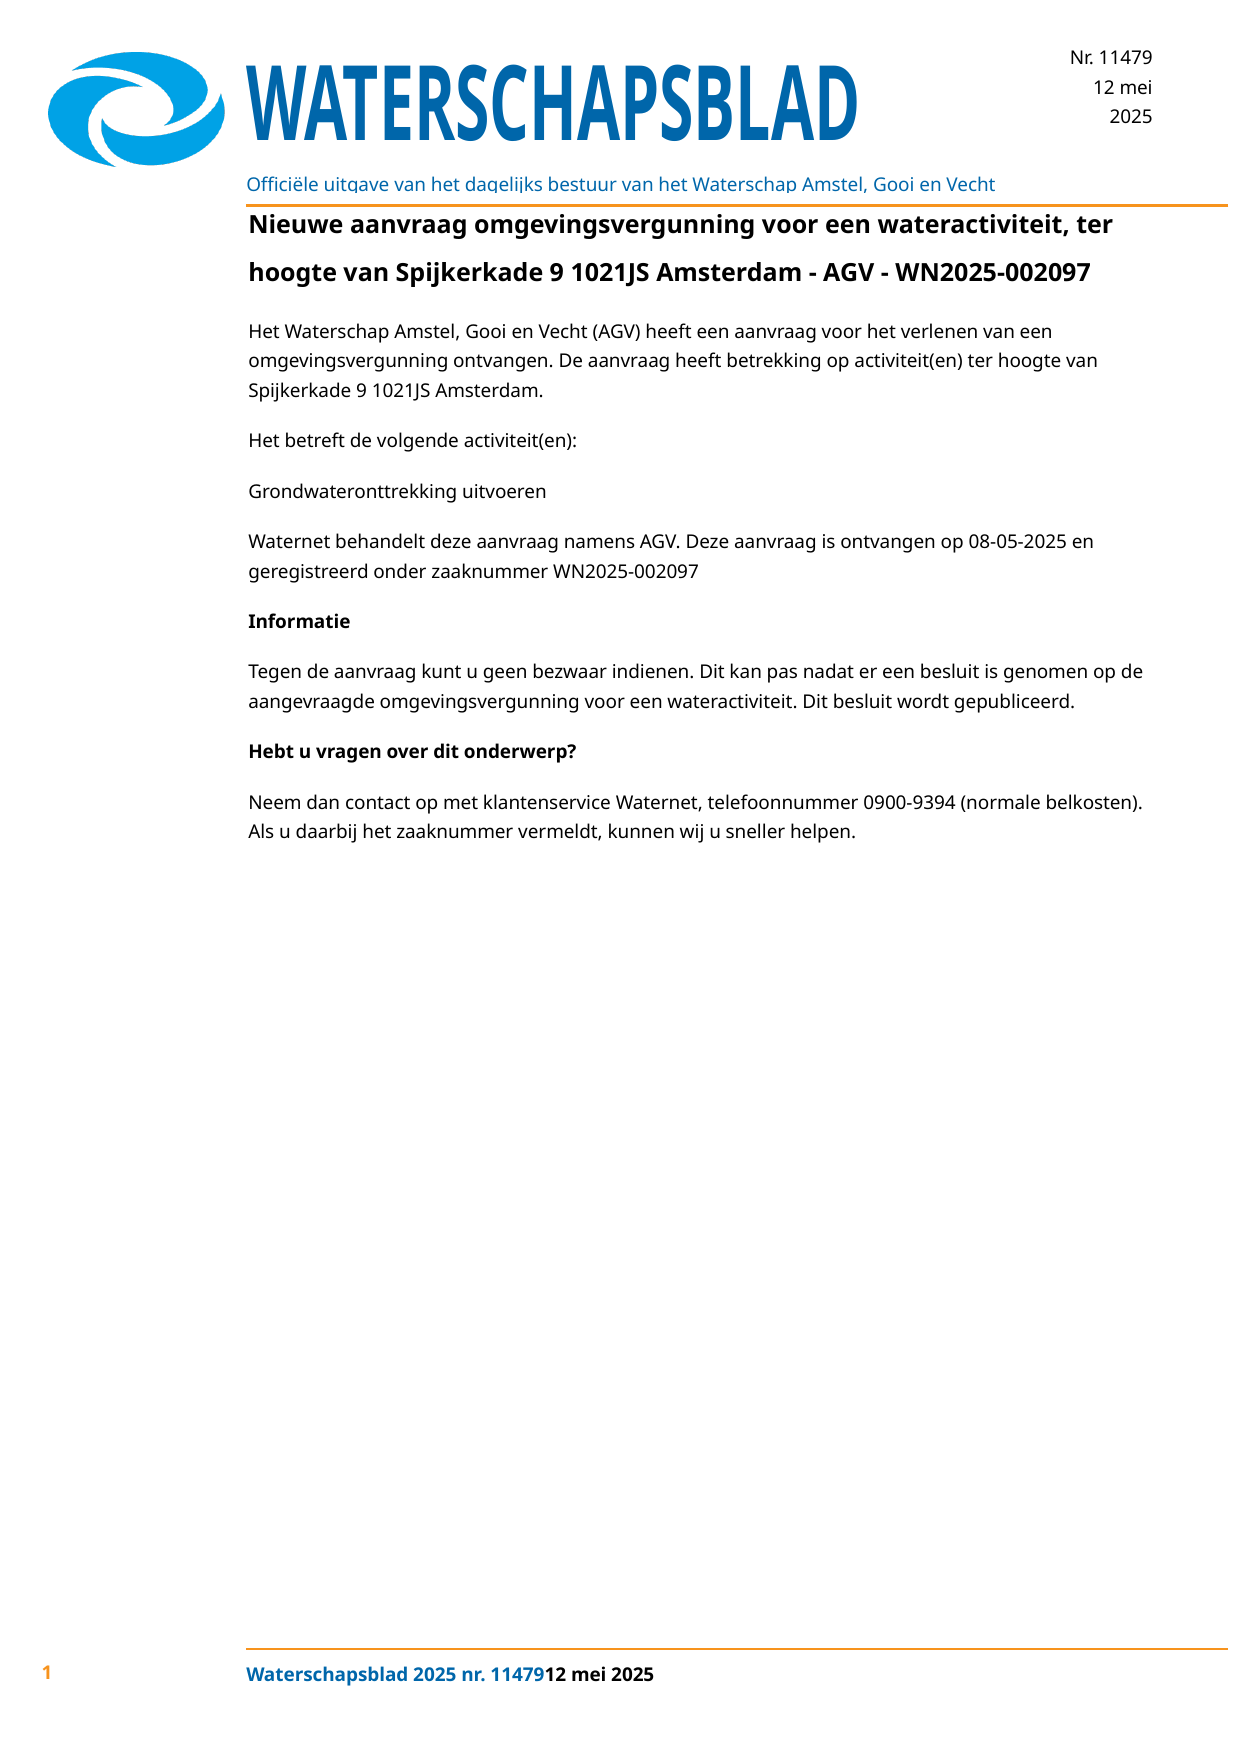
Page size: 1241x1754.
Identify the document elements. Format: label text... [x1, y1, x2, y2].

text Neem dan contact op met klantenservice Waternet, telefoonnummer 0900-9394 (normale belkosten). Als u daarbij het zaaknummer vermeldt, kunnen wij u sneller helpen. [248, 789, 1152, 844]
text Het Waterschap Amstel, Gooi en Vecht (AGV) heeft een aanvraag voor het verlenen van een omgevingsvergunning ontvangen. De aanvraag heeft betrekking op activiteit(en) ter hoogte van Spijkerkade 9 1021JS Amsterdam. [248, 318, 1152, 403]
text Informatie [248, 608, 1152, 634]
text Hebt u vragen over dit onderwerp? [248, 739, 1152, 764]
picture [41, 47, 231, 172]
text Het betreft de volgende activiteit(en): [248, 427, 1152, 453]
text Nieuwe aanvraag omgevingsvergunning voor een wateractiviteit, ter hoogte van Spijkerkade 9 1021JS Amsterdam - AGV - WN2025-002097 [248, 207, 1152, 288]
text Tegen de aanvraag kunt u geen bezwaar indienen. Dit kan pas nadat er een besluit is genomen op de aangevraagde omgevingsvergunning voor een wateractiviteit. Dit besluit wordt gepubliceerd. [248, 659, 1152, 714]
text Waternet behandelt deze aanvraag namens AGV. Deze aanvraag is ontvangen op 08-05-2025 en geregistreerd onder zaaknummer WN2025-002097 [248, 528, 1152, 584]
text Grondwateronttrekking uitvoeren [248, 478, 1152, 504]
